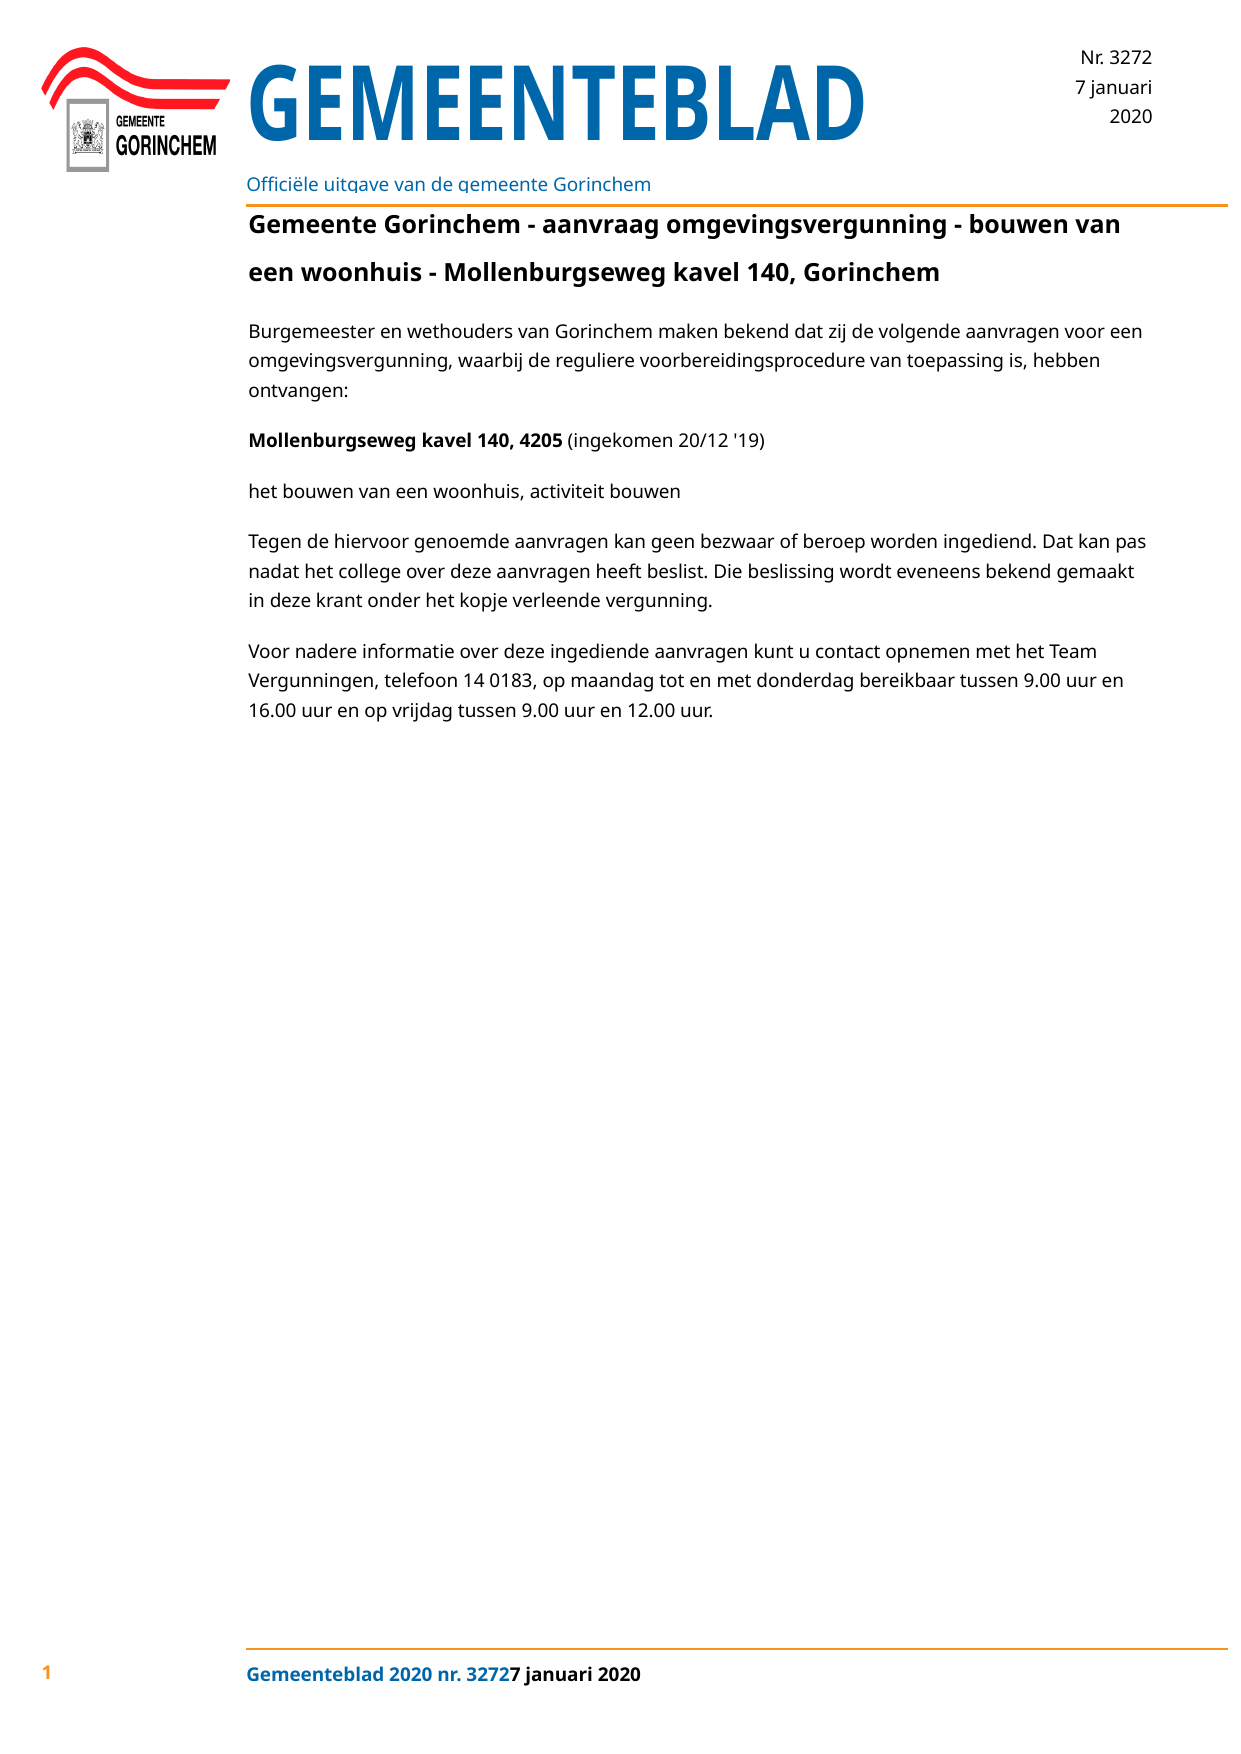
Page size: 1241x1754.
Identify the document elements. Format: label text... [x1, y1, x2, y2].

text Tegen de hiervoor genoemde aanvragen kan geen bezwaar of beroep worden ingediend. Dat kan pas nadat het college over deze aanvragen heeft beslist. Die beslissing wordt eveneens bekend gemaakt in deze krant onder het kopje verleende vergunning. [248, 528, 1152, 613]
text Burgemeester en wethouders van Gorinchem maken bekend dat zij de volgende aanvragen voor een omgevingsvergunning, waarbij de reguliere voorbereidingsprocedure van toepassing is, hebben ontvangen: [248, 318, 1152, 403]
text Gemeente Gorinchem - aanvraag omgevingsvergunning - bouwen van een woonhuis - Mollenburgseweg kavel 140, Gorinchem [248, 207, 1152, 288]
text Mollenburgseweg kavel 140, 4205 (ingekomen 20/12 '19) [248, 427, 1152, 453]
picture [41, 47, 231, 172]
text Voor nadere informatie over deze ingediende aanvragen kunt u contact opnemen met het Team Vergunningen, telefoon 14 0183, op maandag tot en met donderdag bereikbaar tussen 9.00 uur en 16.00 uur en op vrijdag tussen 9.00 uur en 12.00 uur. [248, 638, 1152, 723]
text het bouwen van een woonhuis, activiteit bouwen [248, 478, 1152, 504]
